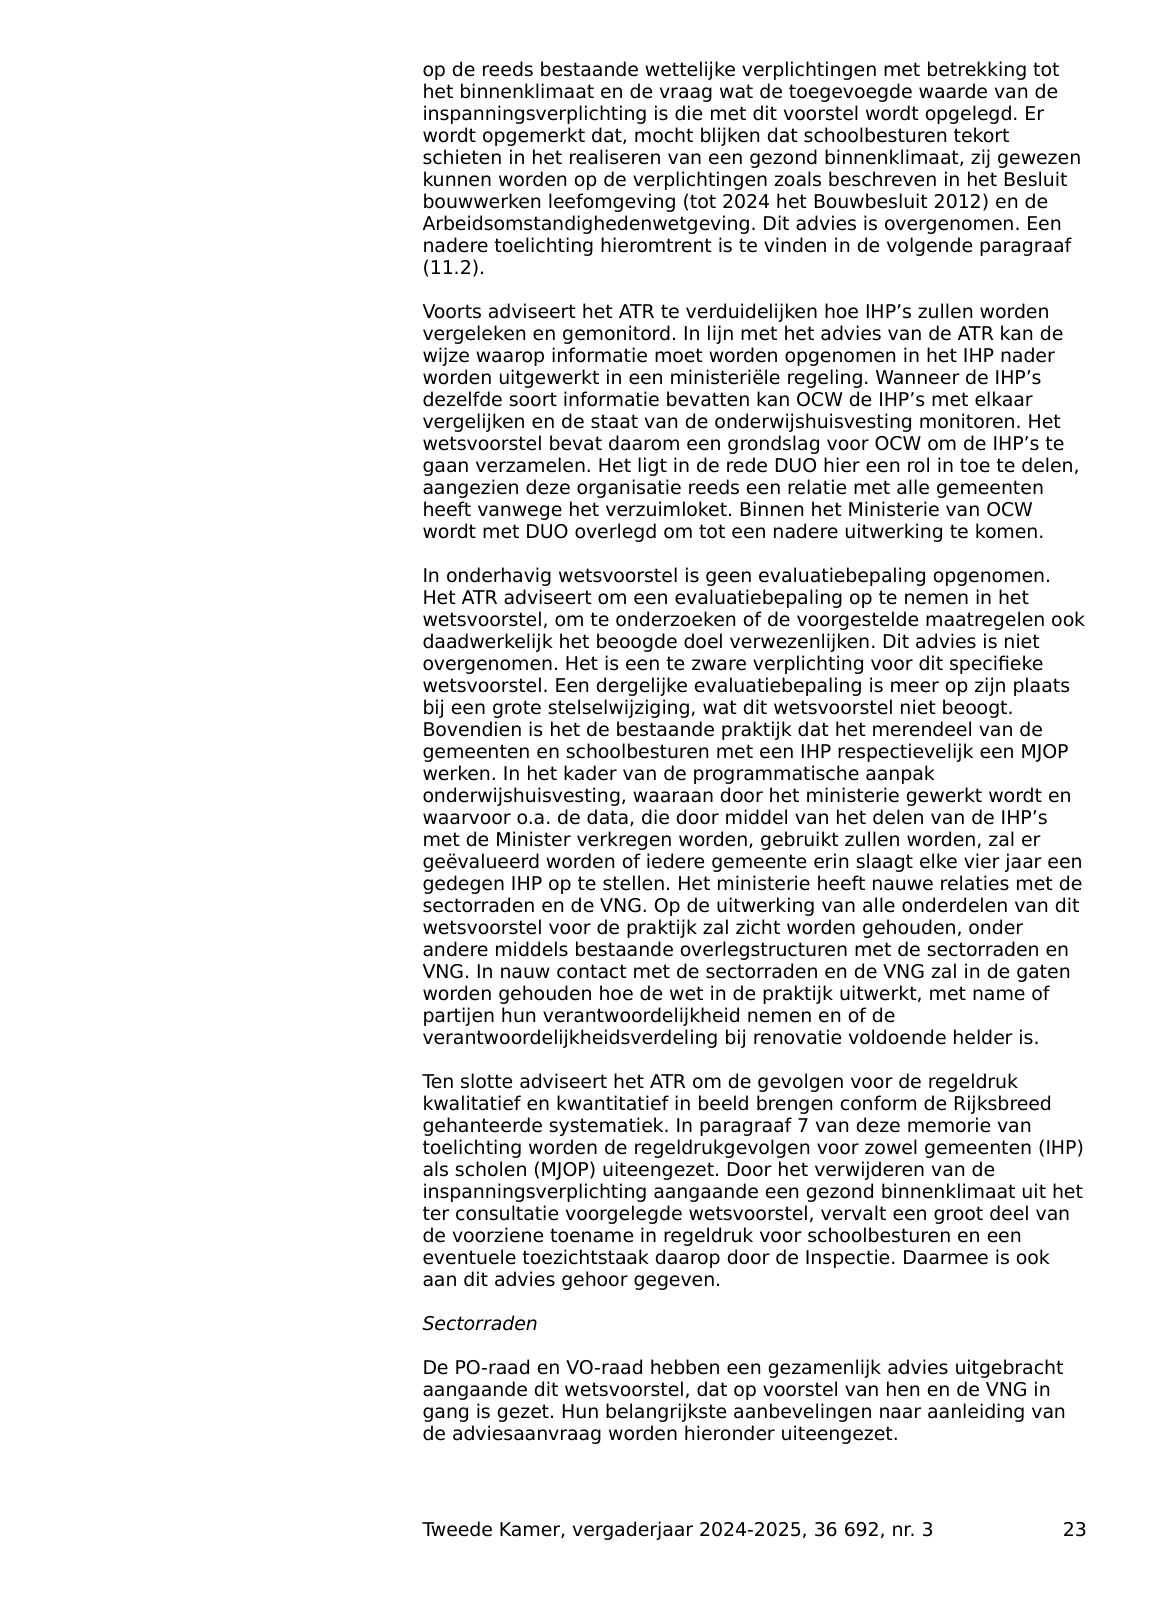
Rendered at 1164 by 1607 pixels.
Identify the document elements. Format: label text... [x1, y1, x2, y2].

text op de reeds bestaande wettelijke verplichtingen met betrekking tot het binnenklimaat en de vraag wat de toegevoegde waarde van de inspanningsverplichting is die met dit voorstel wordt opgelegd. Er wordt opgemerkt dat, mocht blijken dat schoolbesturen tekort schieten in het realiseren van een gezond binnenklimaat, zij gewezen kunnen worden op de verplichtingen zoals beschreven in het Besluit bouwwerken leefomgeving (tot 2024 het Bouwbesluit 2012) en de Arbeidsomstandighedenwetgeving. Dit advies is overgenomen. Een nadere toelichting hieromtrent is te vinden in de volgende paragraaf (11.2). [422, 59, 1087, 279]
text De PO-raad en VO-raad hebben een gezamenlijk advies uitgebracht aangaande dit wetsvoorstel, dat op voorstel van hen en de VNG in gang is gezet. Hun belangrijkste aanbevelingen naar aanleiding van de adviesaanvraag worden hieronder uiteengezet. [422, 1357, 1087, 1445]
text In onderhavig wetsvoorstel is geen evaluatiebepaling opgenomen. Het ATR adviseert om een evaluatiebepaling op te nemen in het wetsvoorstel, om te onderzoeken of de voorgestelde maatregelen ook daadwerkelijk het beoogde doel verwezenlijken. Dit advies is niet overgenomen. Het is een te zware verplichting voor dit specifieke wetsvoorstel. Een dergelijke evaluatiebepaling is meer op zijn plaats bij een grote stelselwijziging, wat dit wetsvoorstel niet beoogt. Bovendien is het de bestaande praktijk dat het merendeel van de gemeenten en schoolbesturen met een IHP respectievelijk een MJOP werken. In het kader van de programmatische aanpak onderwijshuisvesting, waaraan door het ministerie gewerkt wordt en waarvoor o.a. de data, die door middel van het delen van de IHP’s met de Minister verkregen worden, gebruikt zullen worden, zal er geëvalueerd worden of iedere gemeente erin slaagt elke vier jaar een gedegen IHP op te stellen. Het ministerie heeft nauwe relaties met de sectorraden en de VNG. Op de uitwerking van alle onderdelen van dit wetsvoorstel voor de praktijk zal zicht worden gehouden, onder andere middels bestaande overlegstructuren met de sectorraden en VNG. In nauw contact met de sectorraden en de VNG zal in de gaten worden gehouden hoe de wet in de praktijk uitwerkt, met name of partijen hun verantwoordelijkheid nemen en of de verantwoordelijkheidsverdeling bij renovatie voldoende helder is. [422, 565, 1087, 1048]
text Voorts adviseert het ATR te verduidelijken hoe IHP’s zullen worden vergeleken en gemonitord. In lijn met het advies van de ATR kan de wijze waarop informatie moet worden opgenomen in het IHP nader worden uitgewerkt in een ministeriële regeling. Wanneer de IHP’s dezelfde soort informatie bevatten kan OCW de IHP’s met elkaar vergelijken en de staat van de onderwijshuisvesting monitoren. Het wetsvoorstel bevat daarom een grondslag voor OCW om de IHP’s te gaan verzamelen. Het ligt in de rede DUO hier een rol in toe te delen, aangezien deze organisatie reeds een relatie met alle gemeenten heeft vanwege het verzuimloket. Binnen het Ministerie van OCW wordt met DUO overlegd om tot een nadere uitwerking te komen. [422, 301, 1087, 543]
text Ten slotte adviseert het ATR om de gevolgen voor de regeldruk kwalitatief en kwantitatief in beeld brengen conform de Rijksbreed gehanteerde systematiek. In paragraaf 7 van deze memorie van toelichting worden de regeldrukgevolgen voor zowel gemeenten (IHP) als scholen (MJOP) uiteengezet. Door het verwijderen van de inspanningsverplichting aangaande een gezond binnenklimaat uit het ter consultatie voorgelegde wetsvoorstel, vervalt een groot deel van de voorziene toename in regeldruk voor schoolbesturen en een eventuele toezichtstaak daarop door de Inspectie. Daarmee is ook aan dit advies gehoor gegeven. [422, 1071, 1087, 1291]
subtitle Sectorraden [422, 1313, 1087, 1335]
